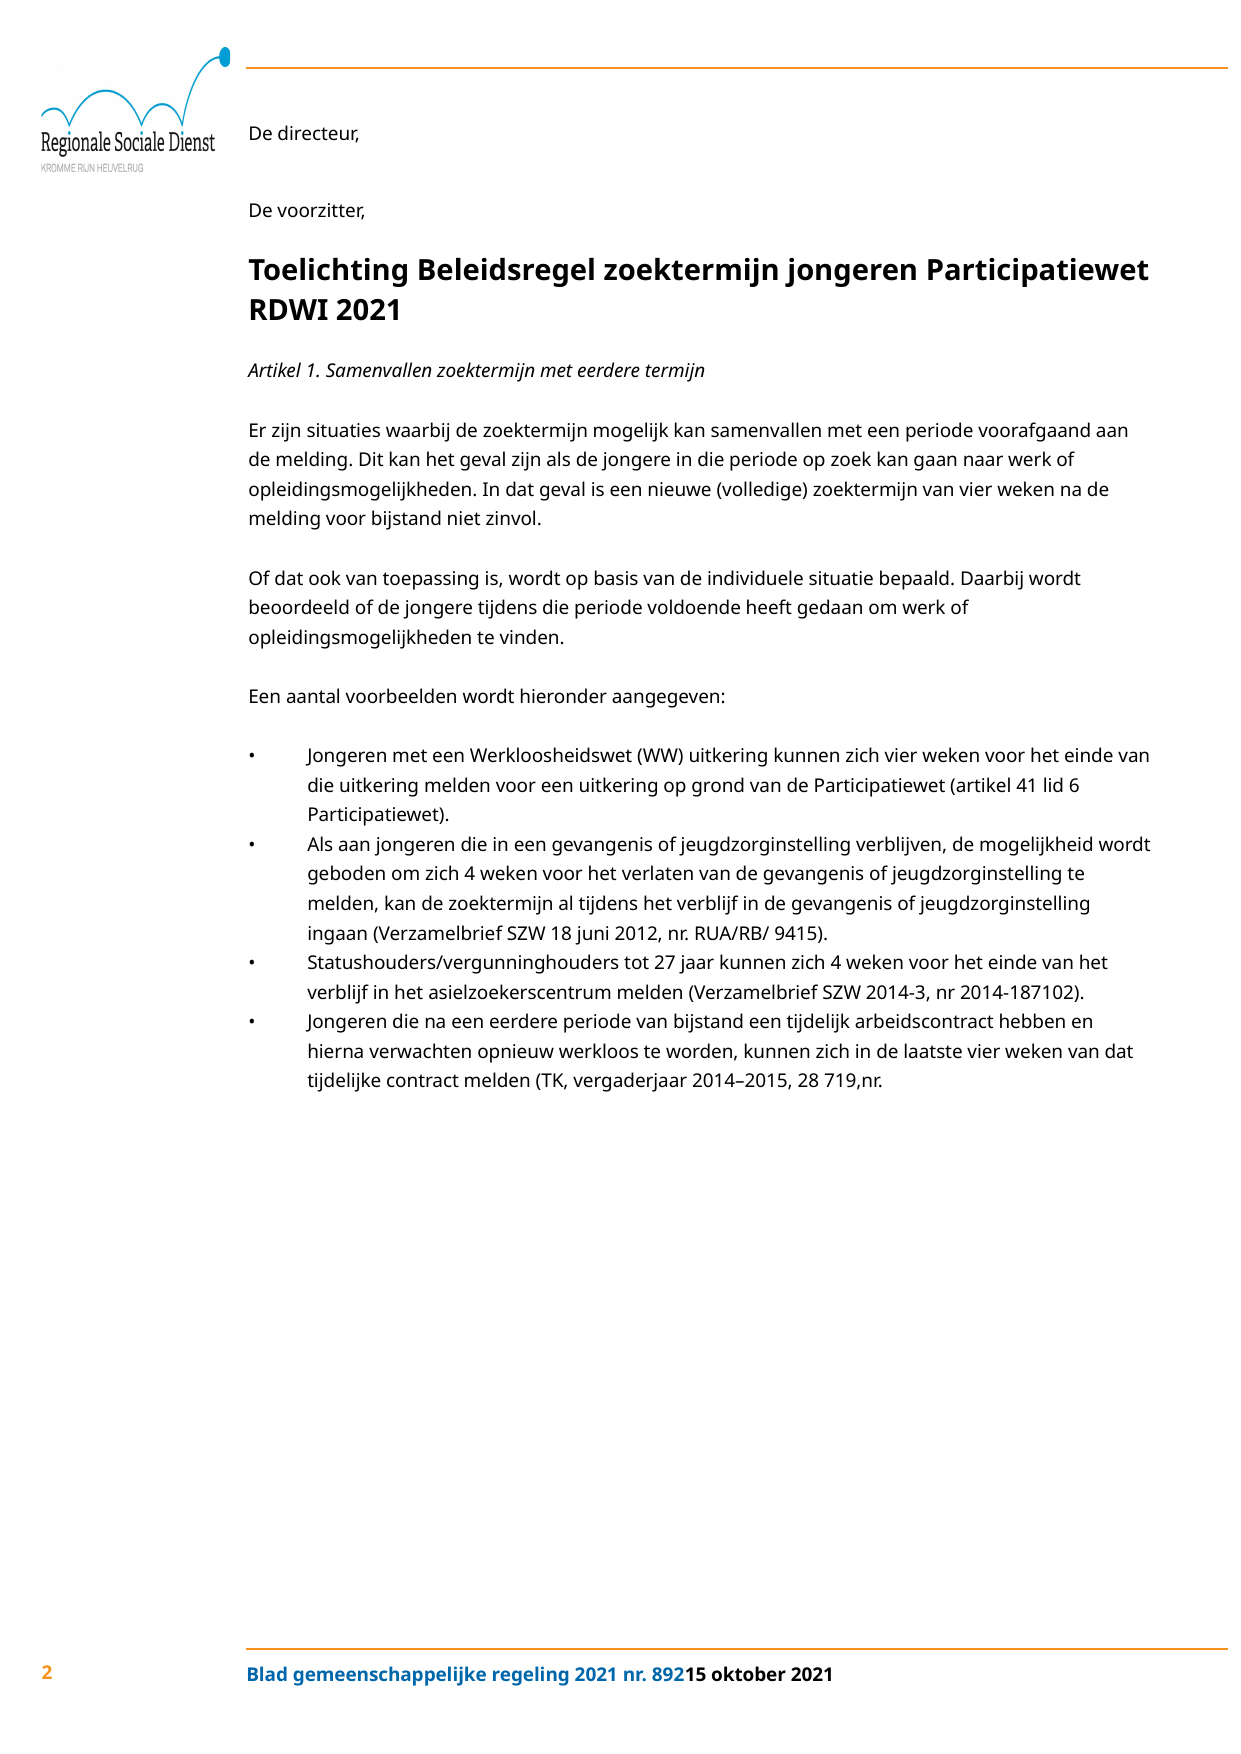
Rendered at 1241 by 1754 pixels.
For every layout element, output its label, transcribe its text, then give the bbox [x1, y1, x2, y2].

list Als aan jongeren die in een gevangenis of jeugdzorginstelling verblijven, de mogelijkheid wordt geboden om zich 4 weken voor het verlaten van de gevangenis of jeugdzorginstelling te melden, kan de zoektermijn al tijdens het verblijf in de gevangenis of jeugdzorginstelling ingaan (Verzamelbrief SZW 18 juni 2012, nr. RUA/RB/ 9415). [248, 831, 1152, 946]
list Jongeren met een Werkloosheidswet (WW) uitkering kunnen zich vier weken voor het einde van die uitkering melden voor een uitkering op grond van de Participatiewet (artikel 41 lid 6 Participatiewet). [248, 742, 1152, 827]
text Artikel 1. Samenvallen zoektermijn met eerdere termijn [248, 358, 1152, 383]
list Statushouders/vergunninghouders tot 27 jaar kunnen zich 4 weken voor het einde van het verblijf in het asielzoekerscentrum melden (Verzamelbrief SZW 2014-3, nr 2014-187102). [248, 949, 1152, 1005]
picture [41, 47, 231, 172]
text Er zijn situaties waarbij de zoektermijn mogelijk kan samenvallen met een periode voorafgaand aan de melding. Dit kan het geval zijn als de jongere in die periode op zoek kan gaan naar werk of opleidingsmogelijkheden. In dat geval is een nieuwe (volledige) zoektermijn van vier weken na de melding voor bijstand niet zinvol. [248, 417, 1152, 531]
text Of dat ook van toepassing is, wordt op basis van de individuele situatie bepaald. Daarbij wordt beoordeeld of de jongere tijdens die periode voldoende heeft gedaan om werk of opleidingsmogelijkheden te vinden. [248, 565, 1152, 650]
text Een aantal voorbeelden wordt hieronder aangegeven: [248, 683, 1152, 709]
text De voorzitter, [248, 198, 1152, 223]
list Jongeren die na een eerdere periode van bijstand een tijdelijk arbeidscontract hebben en hierna verwachten opnieuw werkloos te worden, kunnen zich in de laatste vier weken van dat tijdelijke contract melden (TK, vergaderjaar 2014–2015, 28 719,nr. [248, 1008, 1152, 1093]
text Toelichting Beleidsregel zoektermijn jongeren Participatiewet RDWI 2021 [248, 249, 1152, 328]
text De directeur, [248, 121, 1152, 146]
